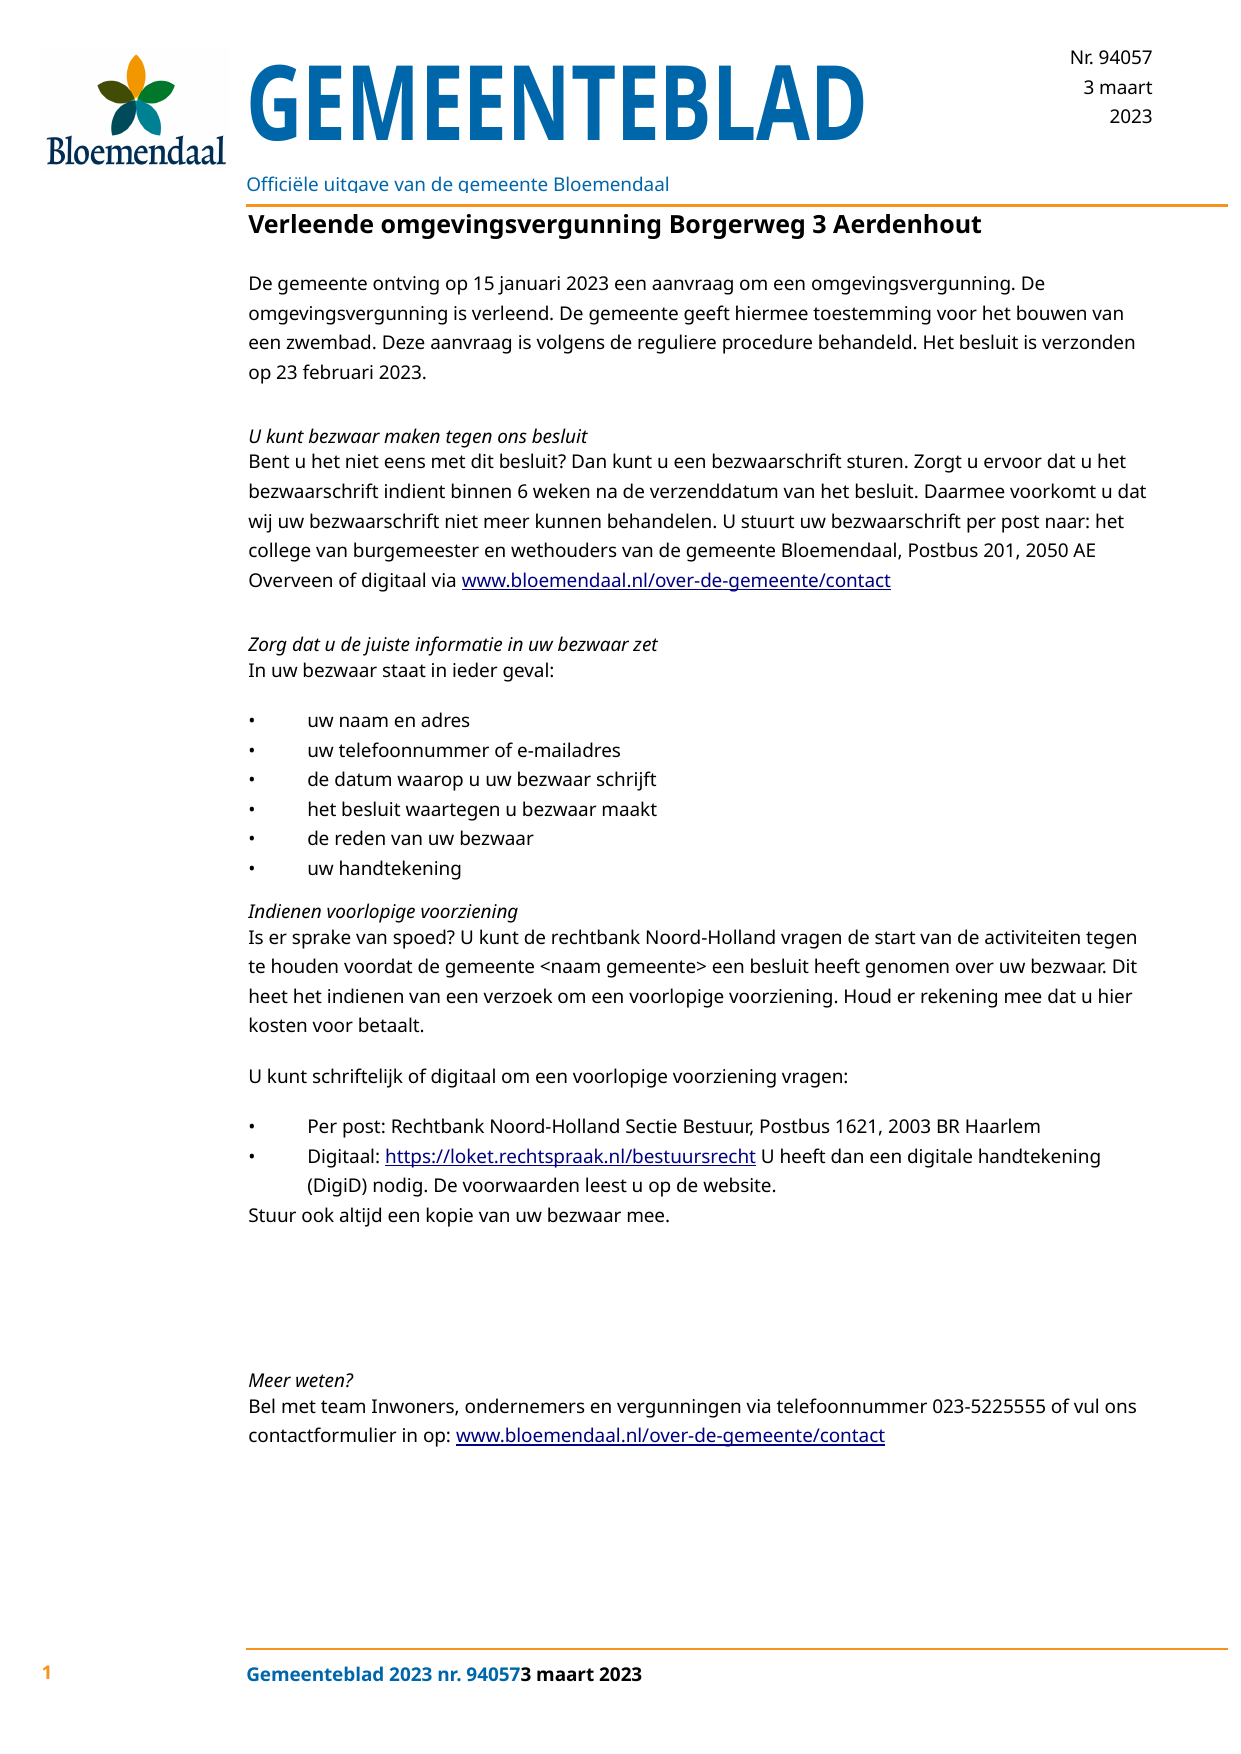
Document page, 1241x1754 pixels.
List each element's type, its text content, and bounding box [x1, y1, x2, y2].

list de datum waarop u uw bezwaar schrijft [248, 766, 1152, 792]
list uw naam en adres [248, 707, 1152, 733]
text Indienen voorlopige voorziening [248, 898, 1152, 924]
text Bel met team Inwoners, ondernemers en vergunningen via telefoonnummer 023-5225555 of vul ons contactformulier in op: www.bloemendaal.nl/over-de-gemeente/contact [248, 1393, 1152, 1448]
text U kunt schriftelijk of digitaal om een voorlopige voorziening vragen: [248, 1063, 1152, 1089]
list Per post: Rechtbank Noord-Holland Sectie Bestuur, Postbus 1621, 2003 BR Haarlem [248, 1113, 1152, 1139]
text U kunt bezwaar maken tegen ons besluit [248, 423, 1152, 449]
list de reden van uw bezwaar [248, 826, 1152, 851]
list uw handtekening [248, 855, 1152, 881]
list Digitaal: https://loket.rechtspraak.nl/bestuursrecht U heeft dan een digitale handtekening (DigiD) nodig. De voorwaarden leest u op de website. [248, 1143, 1152, 1198]
text Bent u het niet eens met dit besluit? Dan kunt u een bezwaarschrift sturen. Zorgt u ervoor dat u het bezwaarschrift indient binnen 6 weken na de verzenddatum van het besluit. Daarmee voorkomt u dat wij uw bezwaarschrift niet meer kunnen behandelen. U stuurt uw bezwaarschrift per post naar: het college van burgemeester en wethouders van de gemeente Bloemendaal, Postbus 201, 2050 AE Overveen of digitaal via www.bloemendaal.nl/over-de-gemeente/contact [248, 449, 1152, 593]
picture [41, 47, 231, 172]
text De gemeente ontving op 15 januari 2023 een aanvraag om een omgevingsvergunning. De omgevingsvergunning is verleend. De gemeente geeft hiermee toestemming voor het bouwen van een zwembad. Deze aanvraag is volgens de reguliere procedure behandeld. Het besluit is verzonden op 23 februari 2023. [248, 270, 1152, 385]
list het besluit waartegen u bezwaar maakt [248, 796, 1152, 822]
text In uw bezwaar staat in ieder geval: [248, 657, 1152, 682]
text Zorg dat u de juiste informatie in uw bezwaar zet [248, 631, 1152, 657]
text Is er sprake van spoed? U kunt de rechtbank Noord-Holland vragen de start van de activiteiten tegen te houden voordat de gemeente <naam gemeente> een besluit heeft genomen over uw bezwaar. Dit heet het indienen van een verzoek om een voorlopige voorziening. Houd er rekening mee dat u hier kosten voor betaalt. [248, 924, 1152, 1038]
list uw telefoonnummer of e-mailadres [248, 737, 1152, 762]
text Stuur ook altijd een kopie van uw bezwaar mee. [248, 1202, 1152, 1228]
text Meer weten? [248, 1367, 1152, 1393]
text Verleende omgevingsvergunning Borgerweg 3 Aerdenhout [248, 207, 1152, 241]
